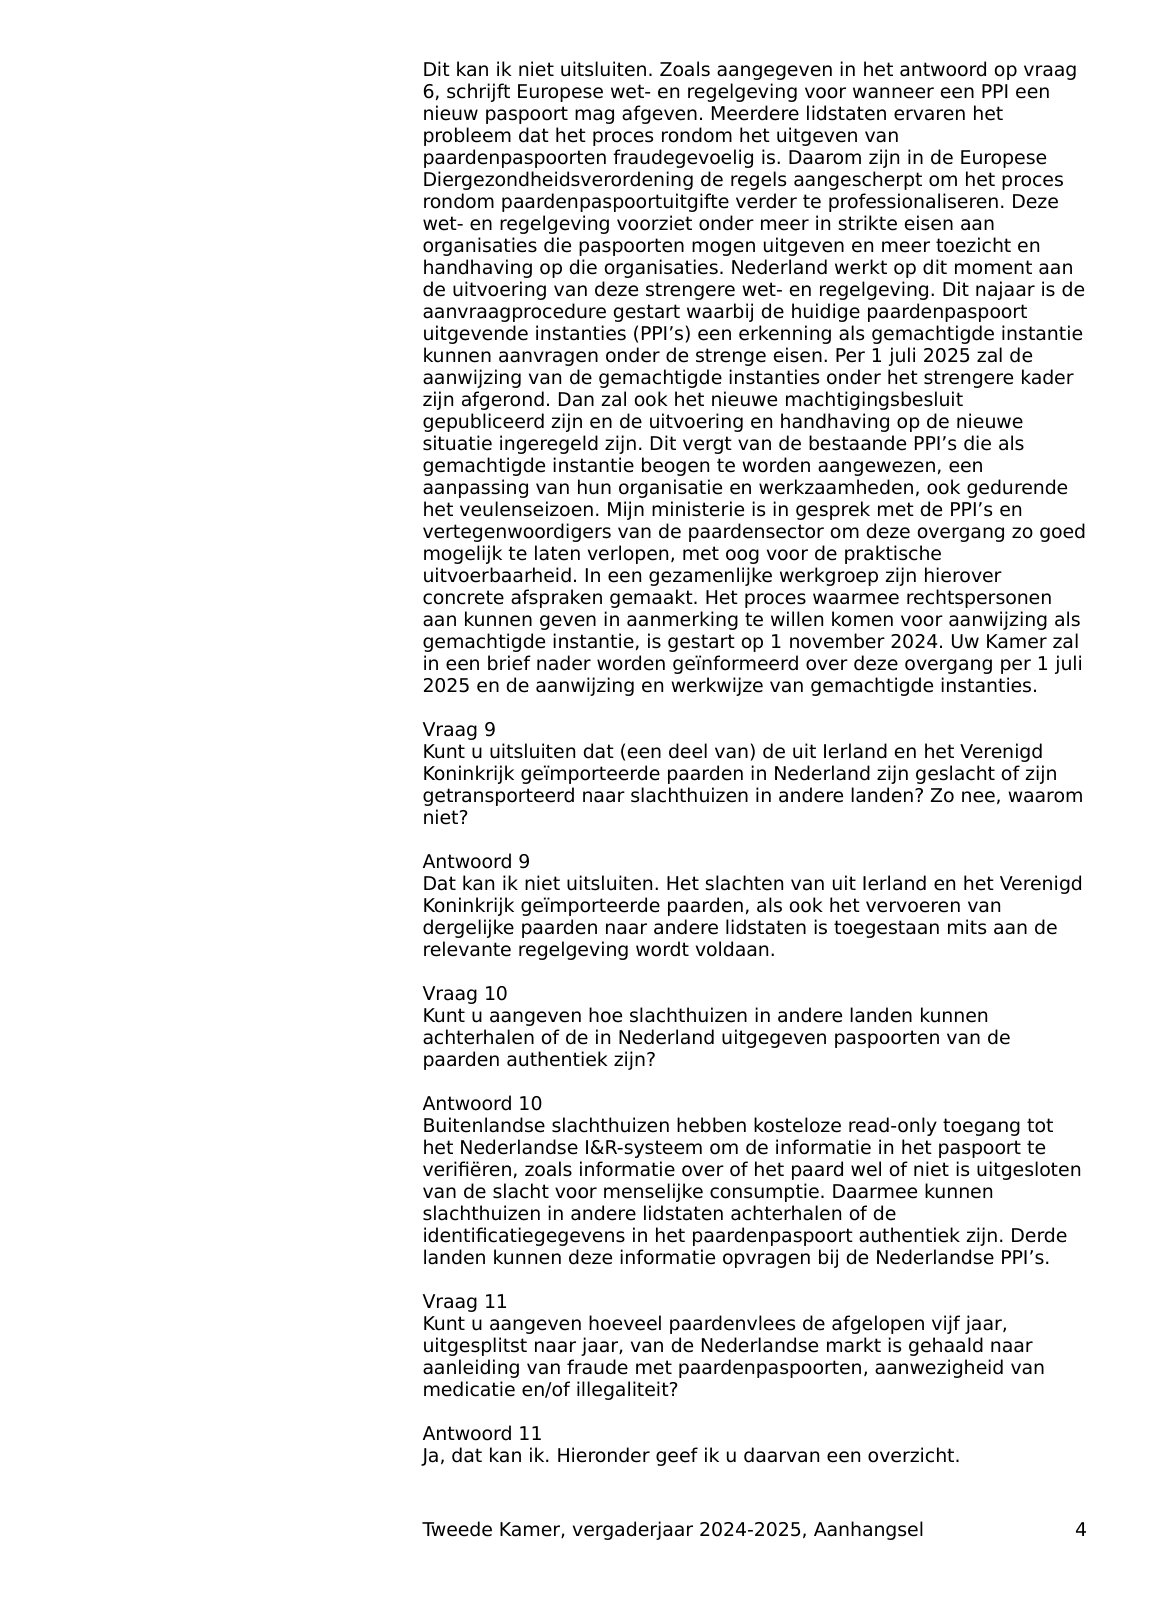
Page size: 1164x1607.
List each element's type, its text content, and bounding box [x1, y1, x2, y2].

text Kunt u aangeven hoe slachthuizen in andere landen kunnen achterhalen of de in Nederland uitgegeven paspoorten van de paarden authentiek zijn? [422, 1005, 1087, 1071]
text Vraag 11 [422, 1291, 1087, 1313]
text Ja, dat kan ik. Hieronder geef ik u daarvan een overzicht. [422, 1445, 1087, 1467]
text Dit kan ik niet uitsluiten. Zoals aangegeven in het antwoord op vraag 6, schrijft Europese wet- en regelgeving voor wanneer een PPI een nieuw paspoort mag afgeven. Meerdere lidstaten ervaren het probleem dat het proces rondom het uitgeven van paardenpaspoorten fraudegevoelig is. Daarom zijn in de Europese Diergezondheidsverordening de regels aangescherpt om het proces rondom paardenpaspoortuitgifte verder te professionaliseren. Deze wet- en regelgeving voorziet onder meer in strikte eisen aan organisaties die paspoorten mogen uitgeven en meer toezicht en handhaving op die organisaties. Nederland werkt op dit moment aan de uitvoering van deze strengere wet- en regelgeving. Dit najaar is de aanvraagprocedure gestart waarbij de huidige paardenpaspoort uitgevende instanties (PPI’s) een erkenning als gemachtigde instantie kunnen aanvragen onder de strenge eisen. Per 1 juli 2025 zal de aanwijzing van de gemachtigde instanties onder het strengere kader zijn afgerond. Dan zal ook het nieuwe machtigingsbesluit gepubliceerd zijn en de uitvoering en handhaving op de nieuwe situatie ingeregeld zijn. Dit vergt van de bestaande PPI’s die als gemachtigde instantie beogen te worden aangewezen, een aanpassing van hun organisatie en werkzaamheden, ook gedurende het veulenseizoen. Mijn ministerie is in gesprek met de PPI’s en vertegenwoordigers van de paardensector om deze overgang zo goed mogelijk te laten verlopen, met oog voor de praktische uitvoerbaarheid. In een gezamenlijke werkgroep zijn hierover concrete afspraken gemaakt. Het proces waarmee rechtspersonen aan kunnen geven in aanmerking te willen komen voor aanwijzing als gemachtigde instantie, is gestart op 1 november 2024. Uw Kamer zal in een brief nader worden geïnformeerd over deze overgang per 1 juli 2025 en de aanwijzing en werkwijze van gemachtigde instanties. [422, 59, 1087, 696]
text Vraag 9 [422, 719, 1087, 741]
text Antwoord 11 [422, 1423, 1087, 1445]
text Buitenlandse slachthuizen hebben kosteloze read-only toegang tot het Nederlandse I&R-systeem om de informatie in het paspoort te verifiëren, zoals informatie over of het paard wel of niet is uitgesloten van de slacht voor menselijke consumptie. Daarmee kunnen slachthuizen in andere lidstaten achterhalen of de identificatiegegevens in het paardenpaspoort authentiek zijn. Derde landen kunnen deze informatie opvragen bij de Nederlandse PPI’s. [422, 1115, 1087, 1269]
text Vraag 10 [422, 983, 1087, 1005]
text Antwoord 10 [422, 1093, 1087, 1115]
text Antwoord 9 [422, 851, 1087, 873]
text Kunt u aangeven hoeveel paardenvlees de afgelopen vijf jaar, uitgesplitst naar jaar, van de Nederlandse markt is gehaald naar aanleiding van fraude met paardenpaspoorten, aanwezigheid van medicatie en/of illegaliteit? [422, 1313, 1087, 1401]
text Dat kan ik niet uitsluiten. Het slachten van uit Ierland en het Verenigd Koninkrijk geïmporteerde paarden, als ook het vervoeren van dergelijke paarden naar andere lidstaten is toegestaan mits aan de relevante regelgeving wordt voldaan. [422, 873, 1087, 961]
text Kunt u uitsluiten dat (een deel van) de uit Ierland en het Verenigd Koninkrijk geïmporteerde paarden in Nederland zijn geslacht of zijn getransporteerd naar slachthuizen in andere landen? Zo nee, waarom niet? [422, 741, 1087, 828]
